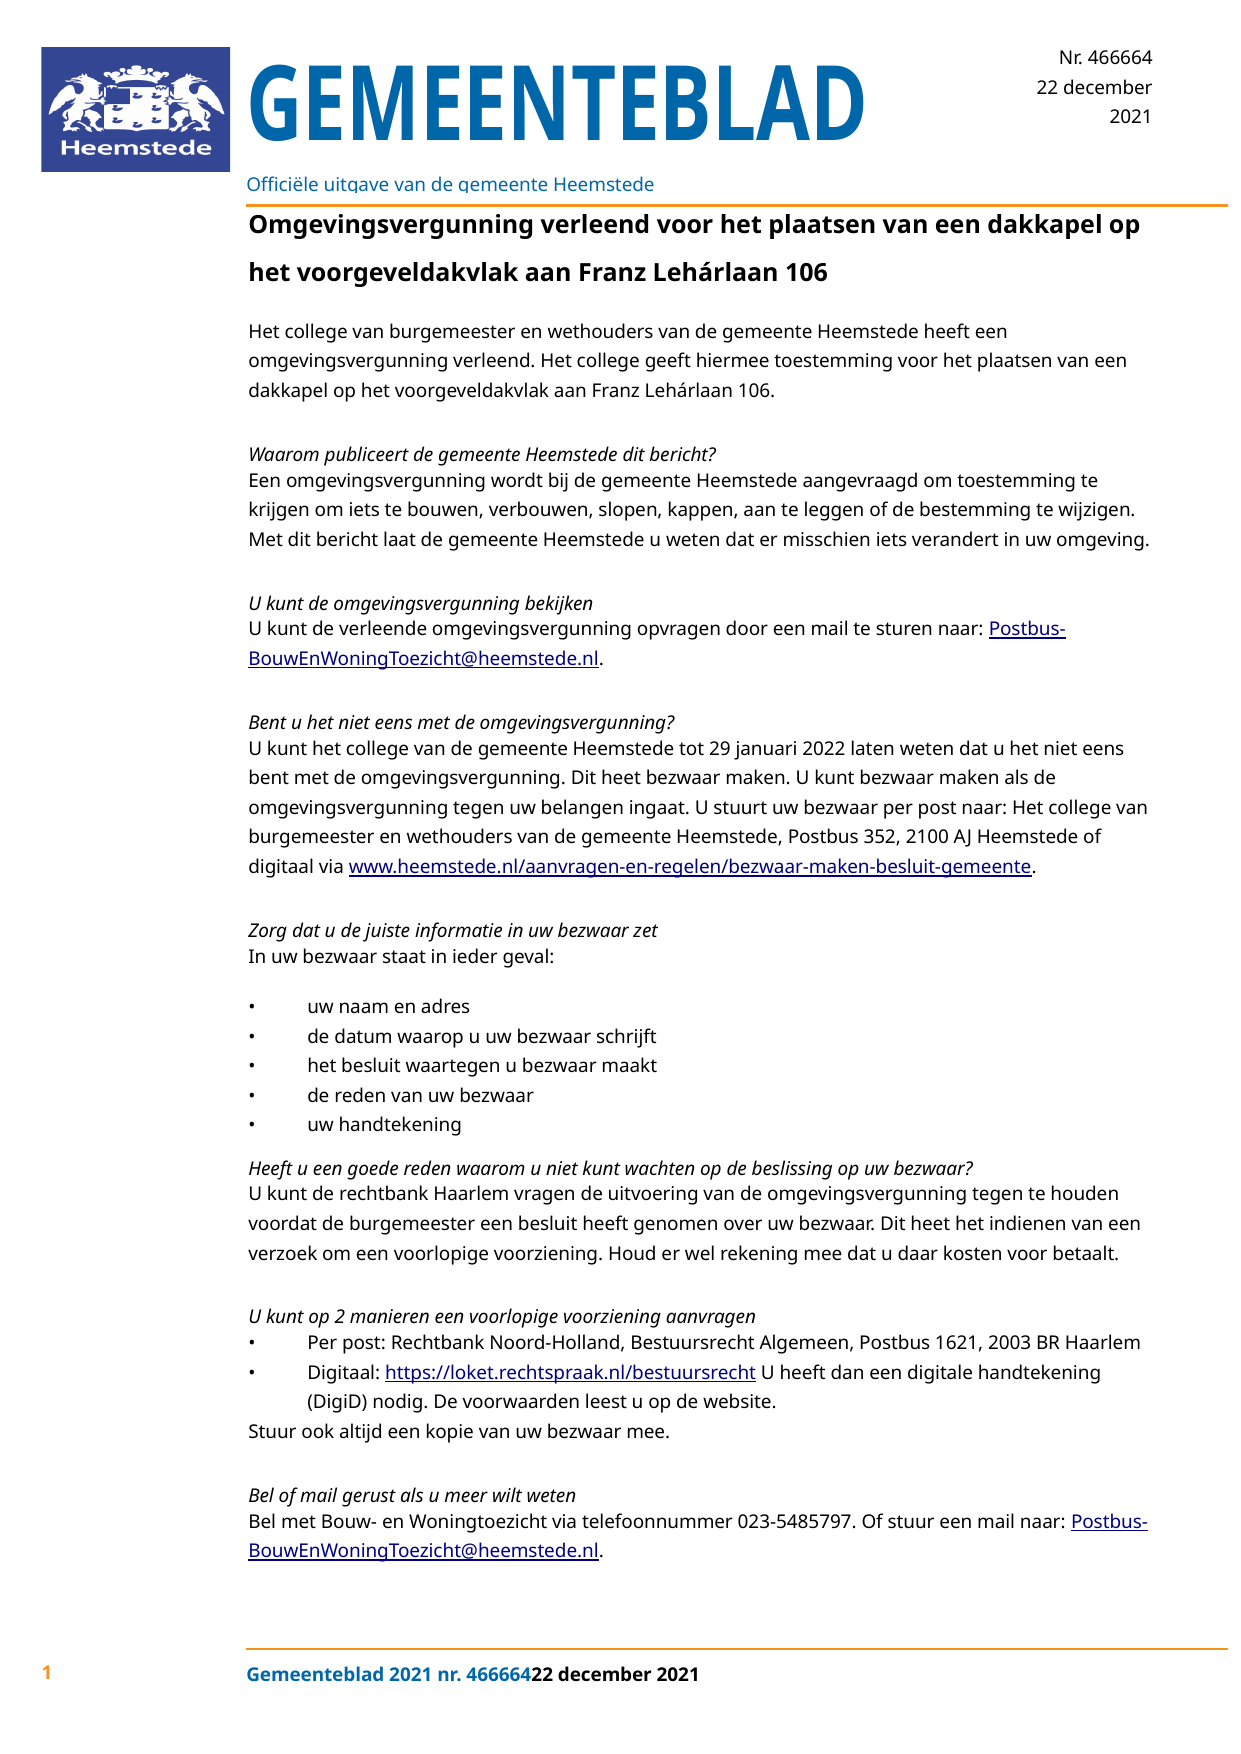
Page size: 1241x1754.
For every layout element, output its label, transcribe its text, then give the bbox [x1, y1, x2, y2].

list de reden van uw bezwaar [248, 1082, 1152, 1108]
text In uw bezwaar staat in ieder geval: [248, 943, 1152, 969]
picture [41, 47, 231, 172]
text Bent u het niet eens met de omgevingsvergunning? [248, 709, 1152, 735]
text Heeft u een goede reden waarom u niet kunt wachten op de beslissing op uw bezwaar? [248, 1155, 1152, 1181]
list Digitaal: https://loket.rechtspraak.nl/bestuursrecht U heeft dan een digitale handtekening (DigiD) nodig. De voorwaarden leest u op de website. [248, 1359, 1152, 1414]
text Bel of mail gerust als u meer wilt weten [248, 1482, 1152, 1508]
text Een omgevingsvergunning wordt bij de gemeente Heemstede aangevraagd om toestemming te krijgen om iets te bouwen, verbouwen, slopen, kappen, aan te leggen of de bestemming te wijzigen. Met dit bericht laat de gemeente Heemstede u weten dat er misschien iets verandert in uw omgeving. [248, 467, 1152, 552]
text U kunt de verleende omgevingsvergunning opvragen door een mail te sturen naar: Postbus-BouwEnWoningToezicht@heemstede.nl. [248, 616, 1152, 671]
text U kunt de omgevingsvergunning bekijken [248, 590, 1152, 616]
text Het college van burgemeester en wethouders van de gemeente Heemstede heeft een omgevingsvergunning verleend. Het college geeft hiermee toestemming voor het plaatsen van een dakkapel op het voorgeveldakvlak aan Franz Lehárlaan 106. [248, 318, 1152, 403]
text Zorg dat u de juiste informatie in uw bezwaar zet [248, 917, 1152, 943]
list Per post: Rechtbank Noord-Holland, Bestuursrecht Algemeen, Postbus 1621, 2003 BR Haarlem [248, 1329, 1152, 1355]
text U kunt het college van de gemeente Heemstede tot 29 januari 2022 laten weten dat u het niet eens bent met de omgevingsvergunning. Dit heet bezwaar maken. U kunt bezwaar maken als de omgevingsvergunning tegen uw belangen ingaat. U stuurt uw bezwaar per post naar: Het college van burgemeester en wethouders van de gemeente Heemstede, Postbus 352, 2100 AJ Heemstede of digitaal via www.heemstede.nl/aanvragen-en-regelen/bezwaar-maken-besluit-gemeente. [248, 735, 1152, 879]
text Omgevingsvergunning verleend voor het plaatsen van een dakkapel op het voorgeveldakvlak aan Franz Lehárlaan 106 [248, 207, 1152, 288]
list uw handtekening [248, 1112, 1152, 1137]
list het besluit waartegen u bezwaar maakt [248, 1052, 1152, 1078]
list uw naam en adres [248, 993, 1152, 1019]
text U kunt op 2 manieren een voorlopige voorziening aanvragen [248, 1304, 1152, 1329]
text Stuur ook altijd een kopie van uw bezwaar mee. [248, 1418, 1152, 1444]
text Bel met Bouw- en Woningtoezicht via telefoonnummer 023-5485797. Of stuur een mail naar: Postbus-BouwEnWoningToezicht@heemstede.nl. [248, 1508, 1152, 1563]
text Waarom publiceert de gemeente Heemstede dit bericht? [248, 441, 1152, 467]
list de datum waarop u uw bezwaar schrijft [248, 1023, 1152, 1049]
text U kunt de rechtbank Haarlem vragen de uitvoering van de omgevingsvergunning tegen te houden voordat de burgemeester een besluit heeft genomen over uw bezwaar. Dit heet het indienen van een verzoek om een voorlopige voorziening. Houd er wel rekening mee dat u daar kosten voor betaalt. [248, 1181, 1152, 1265]
